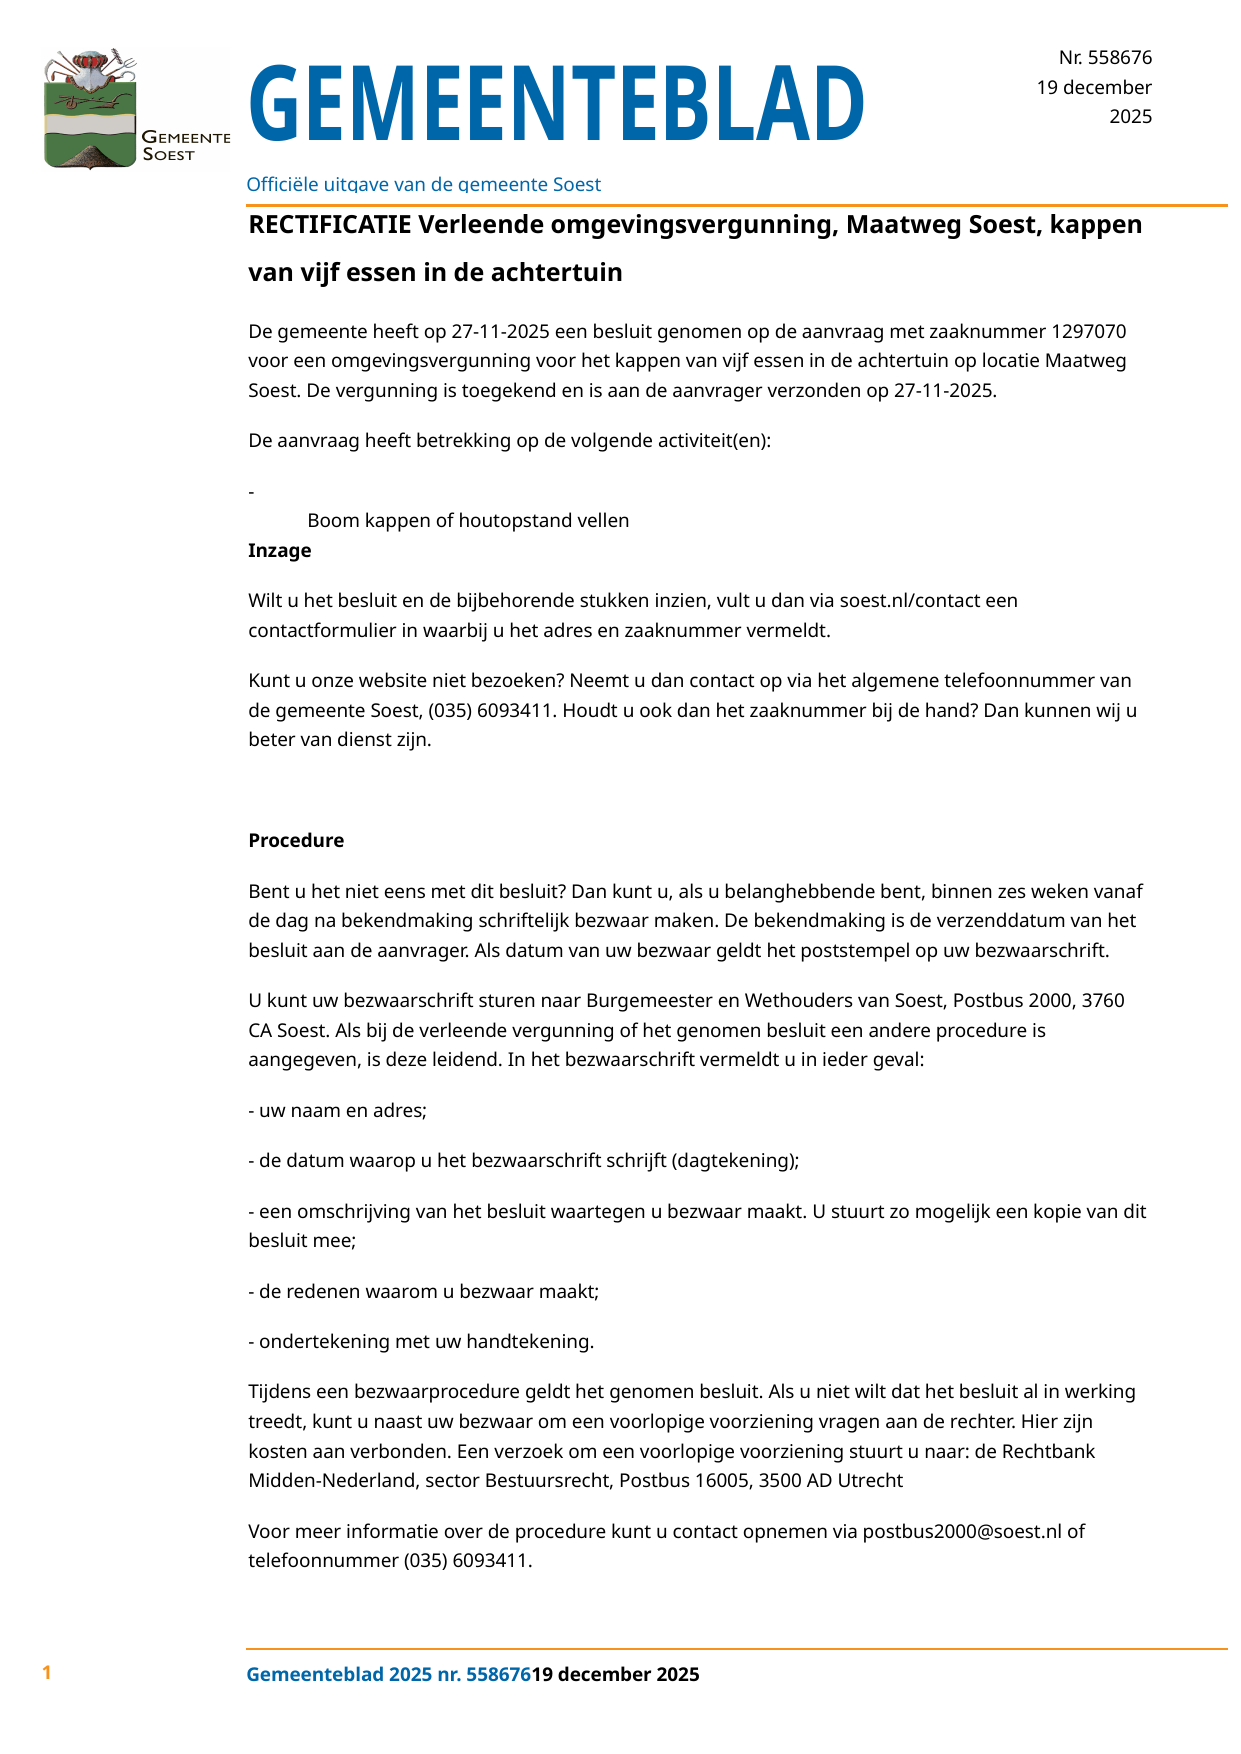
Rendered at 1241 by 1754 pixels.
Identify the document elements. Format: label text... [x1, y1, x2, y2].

text Kunt u onze website niet bezoeken? Neemt u dan contact op via het algemene telefoonnummer van de gemeente Soest, (035) 6093411. Houdt u ook dan het zaaknummer bij de hand? Dan kunnen wij u beter van dienst zijn. [248, 667, 1152, 752]
list Boom kappen of houtopstand vellen [248, 507, 1152, 533]
text Inzage [248, 537, 1152, 563]
text Wilt u het besluit en de bijbehorende stukken inzien, vult u dan via soest.nl/contact een contactformulier in waarbij u het adres en zaaknummer vermeldt. [248, 587, 1152, 643]
picture [41, 47, 231, 172]
text - een omschrijving van het besluit waartegen u bezwaar maakt. U stuurt zo mogelijk een kopie van dit besluit mee; [248, 1198, 1152, 1253]
text De aanvraag heeft betrekking op de volgende activiteit(en): [248, 427, 1152, 453]
text De gemeente heeft op 27-11-2025 een besluit genomen op de aanvraag met zaaknummer 1297070 voor een omgevingsvergunning voor het kappen van vijf essen in de achtertuin op locatie Maatweg Soest. De vergunning is toegekend en is aan de aanvrager verzonden op 27-11-2025. [248, 318, 1152, 403]
text - de redenen waarom u bezwaar maakt; [248, 1278, 1152, 1304]
text - uw naam en adres; [248, 1097, 1152, 1123]
text - ondertekening met uw handtekening. [248, 1328, 1152, 1354]
text RECTIFICATIE Verleende omgevingsvergunning, Maatweg Soest, kappen van vijf essen in de achtertuin [248, 207, 1152, 288]
text Procedure [248, 827, 1152, 853]
text - de datum waarop u het bezwaarschrift schrijft (dagtekening); [248, 1147, 1152, 1173]
text Voor meer informatie over de procedure kunt u contact opnemen via postbus2000@soest.nl of telefoonnummer (035) 6093411. [248, 1518, 1152, 1573]
text Bent u het niet eens met dit besluit? Dan kunt u, als u belanghebbende bent, binnen zes weken vanaf de dag na bekendmaking schriftelijk bezwaar maken. De bekendmaking is de verzenddatum van het besluit aan de aanvrager. Als datum van uw bezwaar geldt het poststempel op uw bezwaarschrift. [248, 878, 1152, 963]
text U kunt uw bezwaarschrift sturen naar Burgemeester en Wethouders van Soest, Postbus 2000, 3760 CA Soest. Als bij de verleende vergunning of het genomen besluit een andere procedure is aangegeven, is deze leidend. In het bezwaarschrift vermeldt u in ieder geval: [248, 987, 1152, 1072]
text Tijdens een bezwaarprocedure geldt het genomen besluit. Als u niet wilt dat het besluit al in werking treedt, kunt u naast uw bezwaar om een voorlopige voorziening vragen aan de rechter. Hier zijn kosten aan verbonden. Een verzoek om een voorlopige voorziening stuurt u naar: de Rechtbank Midden-Nederland, sector Bestuursrecht, Postbus 16005, 3500 AD Utrecht [248, 1379, 1152, 1493]
